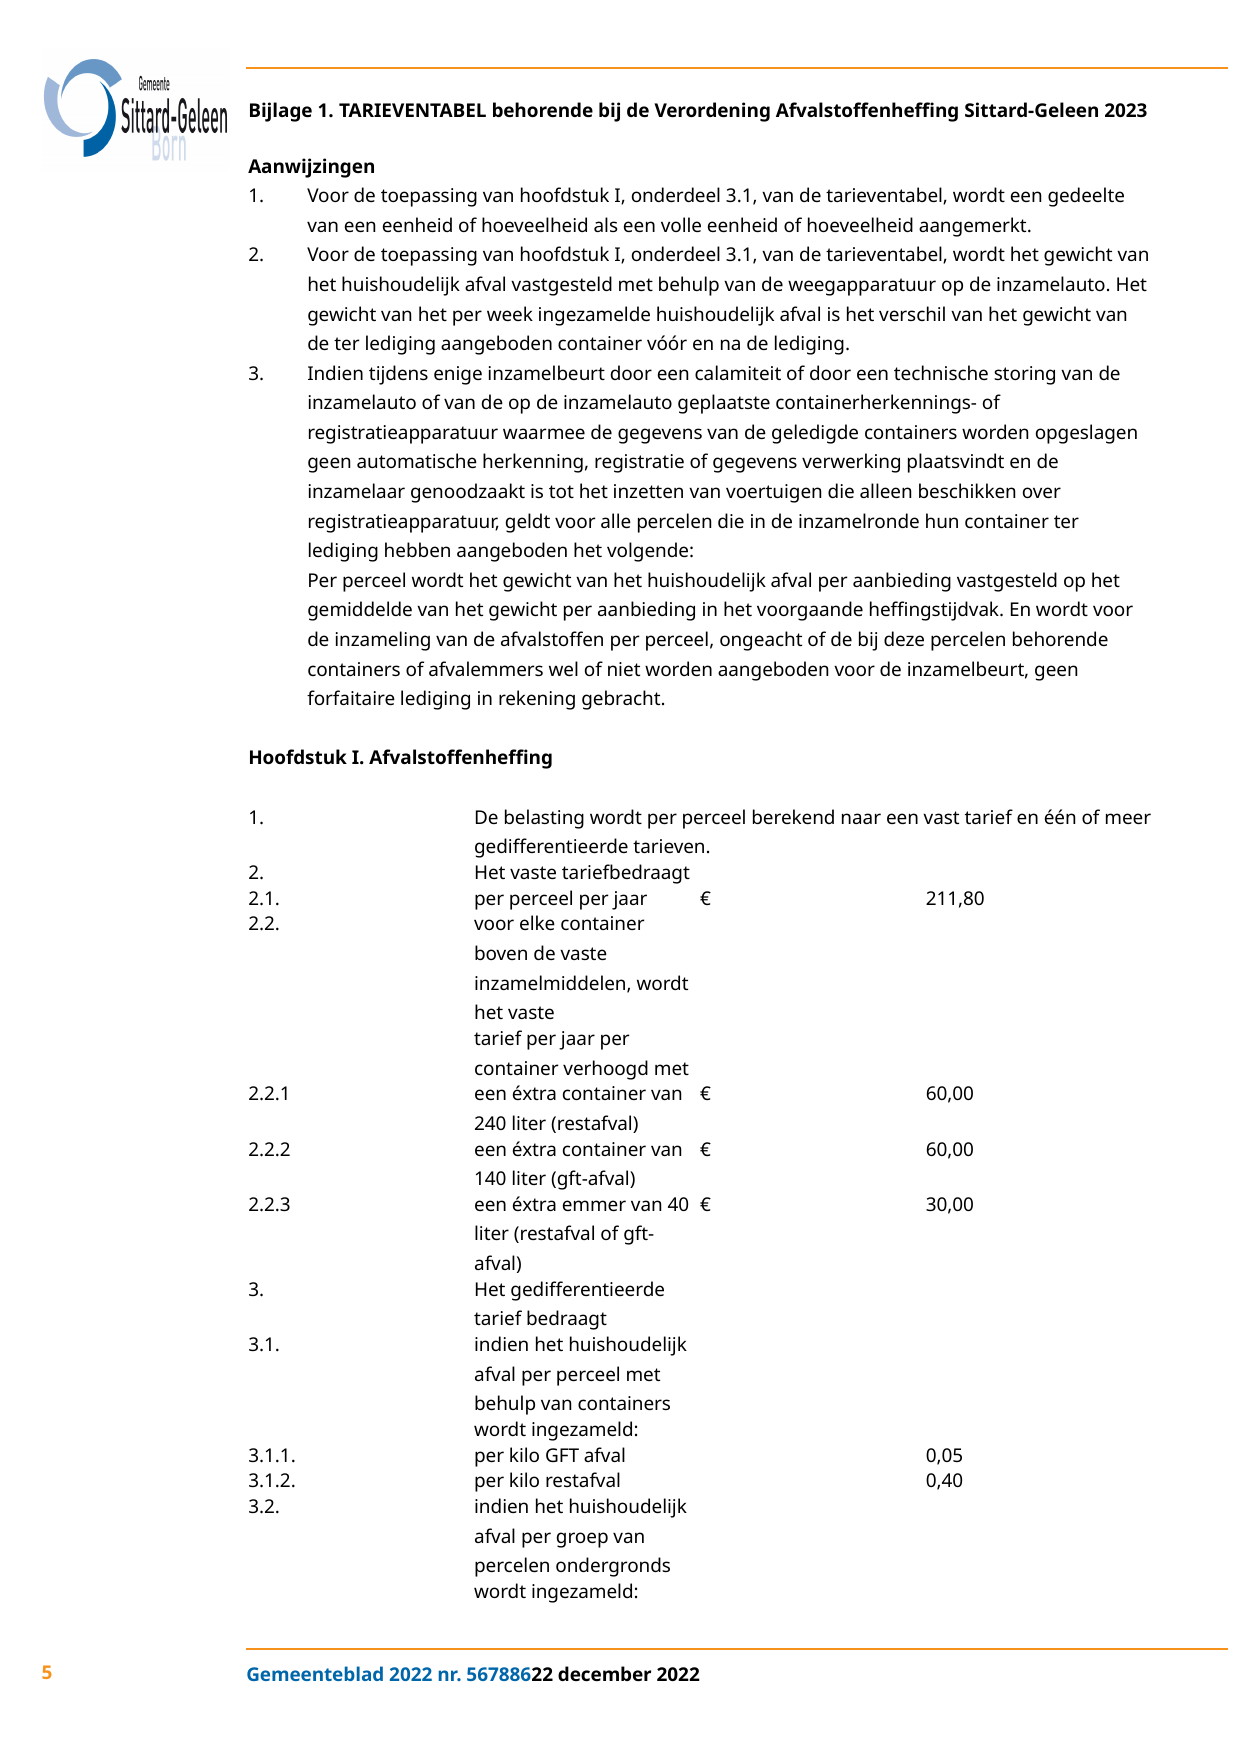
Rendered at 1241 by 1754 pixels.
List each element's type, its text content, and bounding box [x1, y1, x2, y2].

table_cell [700, 1331, 926, 1416]
table_cell 211,80 [926, 885, 1152, 911]
table_cell 3.1.2. [248, 1468, 474, 1493]
text Hoofdstuk I. Afvalstoffenheffing [248, 744, 1152, 770]
table_cell [700, 1442, 926, 1468]
table_cell [700, 1416, 926, 1442]
table_cell [248, 1578, 474, 1604]
table_cell 3.1. [248, 1331, 474, 1416]
table_cell € [700, 1136, 926, 1191]
table_cell [926, 1493, 1152, 1578]
table_cell per kilo GFT afval [474, 1442, 700, 1468]
table_cell 60,00 [926, 1080, 1152, 1136]
text Bijlage 1. TARIEVENTABEL behorende bij de Verordening Afvalstoffenheffing Sittard-Geleen 2023 [248, 95, 1152, 123]
table_cell [926, 859, 1152, 885]
table_cell voor elke container boven de vaste inzamelmiddelen, wordt het vaste [474, 911, 700, 1025]
table_cell 2.2.3 [248, 1191, 474, 1276]
table_cell per kilo restafval [474, 1468, 700, 1493]
list Voor de toepassing van hoofdstuk I, onderdeel 3.1, van de tarieventabel, wordt een gedeelte van een eenheid of hoeveelheid als een volle eenheid of hoeveelheid aangemerkt. [248, 182, 1152, 238]
list Per perceel wordt het gewicht van het huishoudelijk afval per aanbieding vastgesteld op het gemiddelde van het gewicht per aanbieding in het voorgaande heffingstijdvak. En wordt voor de inzameling van de afvalstoffen per perceel, ongeacht of de bij deze percelen behorende containers of afvalemmers wel of niet worden aangeboden voor de inzamelbeurt, geen forfaitaire lediging in rekening gebracht. [248, 567, 1152, 711]
table_cell [926, 1416, 1152, 1442]
table_cell [248, 1416, 474, 1442]
table_cell 2. [248, 859, 474, 885]
table_cell [926, 911, 1152, 1025]
table_cell € [700, 885, 926, 911]
table_cell € [700, 1191, 926, 1276]
table_cell een éxtra container van 140 liter (gft-afval) [474, 1136, 700, 1191]
table_cell wordt ingezameld: [474, 1416, 700, 1442]
list Voor de toepassing van hoofdstuk I, onderdeel 3.1, van de tarieventabel, wordt het gewicht van het huishoudelijk afval vastgesteld met behulp van de weegapparatuur op de inzamelauto. Het gewicht van het per week ingezamelde huishoudelijk afval is het verschil van het gewicht van de ter lediging aangeboden container vóór en na de lediging. [248, 242, 1152, 356]
table_cell wordt ingezameld: [474, 1578, 700, 1604]
table_cell [700, 1468, 926, 1493]
table_cell [926, 1578, 1152, 1604]
table_cell een éxtra emmer van 40 liter (restafval of gft-afval) [474, 1191, 700, 1276]
table_cell 30,00 [926, 1191, 1152, 1276]
table_cell 3.1.1. [248, 1442, 474, 1468]
table_cell [700, 1578, 926, 1604]
text Aanwijzingen [248, 153, 1152, 179]
table_header 1. [248, 804, 474, 859]
picture [41, 47, 231, 172]
table_cell 2.2. [248, 911, 474, 1025]
table_cell 60,00 [926, 1136, 1152, 1191]
table_cell per perceel per jaar [474, 885, 700, 911]
table_cell [700, 911, 926, 1025]
table_cell 2.2.2 [248, 1136, 474, 1191]
table_cell [926, 1025, 1152, 1080]
table_cell [700, 859, 926, 885]
table_cell tarief per jaar per container verhoogd met [474, 1025, 700, 1080]
table_cell [700, 1025, 926, 1080]
table_cell 2.2.1 [248, 1080, 474, 1136]
table_cell [926, 1331, 1152, 1416]
table_cell 0,05 [926, 1442, 1152, 1468]
list Indien tijdens enige inzamelbeurt door een calamiteit of door een technische storing van de inzamelauto of van de op de inzamelauto geplaatste containerherkennings- of registratieapparatuur waarmee de gegevens van de geledigde containers worden opgeslagen geen automatische herkenning, registratie of gegevens verwerking plaatsvindt en de inzamelaar genoodzaakt is tot het inzetten van voertuigen die alleen beschikken over registratieapparatuur, geldt voor alle percelen die in de inzamelronde hun container ter lediging hebben aangeboden het volgende: [248, 360, 1152, 563]
table_cell [248, 1025, 474, 1080]
table_cell 0,40 [926, 1468, 1152, 1493]
table_cell [700, 1493, 926, 1578]
table_cell 2.1. [248, 885, 474, 911]
table_cell € [700, 1080, 926, 1136]
table_header De belasting wordt per perceel berekend naar een vast tarief en één of meer gedifferentieerde tarieven. [474, 804, 1152, 859]
table_cell een éxtra container van 240 liter (restafval) [474, 1080, 700, 1136]
table_cell [700, 1276, 926, 1331]
table_cell indien het huishoudelijk afval per groep van percelen ondergronds [474, 1493, 700, 1578]
table_cell 3. [248, 1276, 474, 1331]
table_cell Het vaste tariefbedraagt [474, 859, 700, 885]
table_cell indien het huishoudelijk afval per perceel met behulp van containers [474, 1331, 700, 1416]
table_cell Het gedifferentieerde tarief bedraagt [474, 1276, 700, 1331]
table_cell 3.2. [248, 1493, 474, 1578]
table_cell [926, 1276, 1152, 1331]
